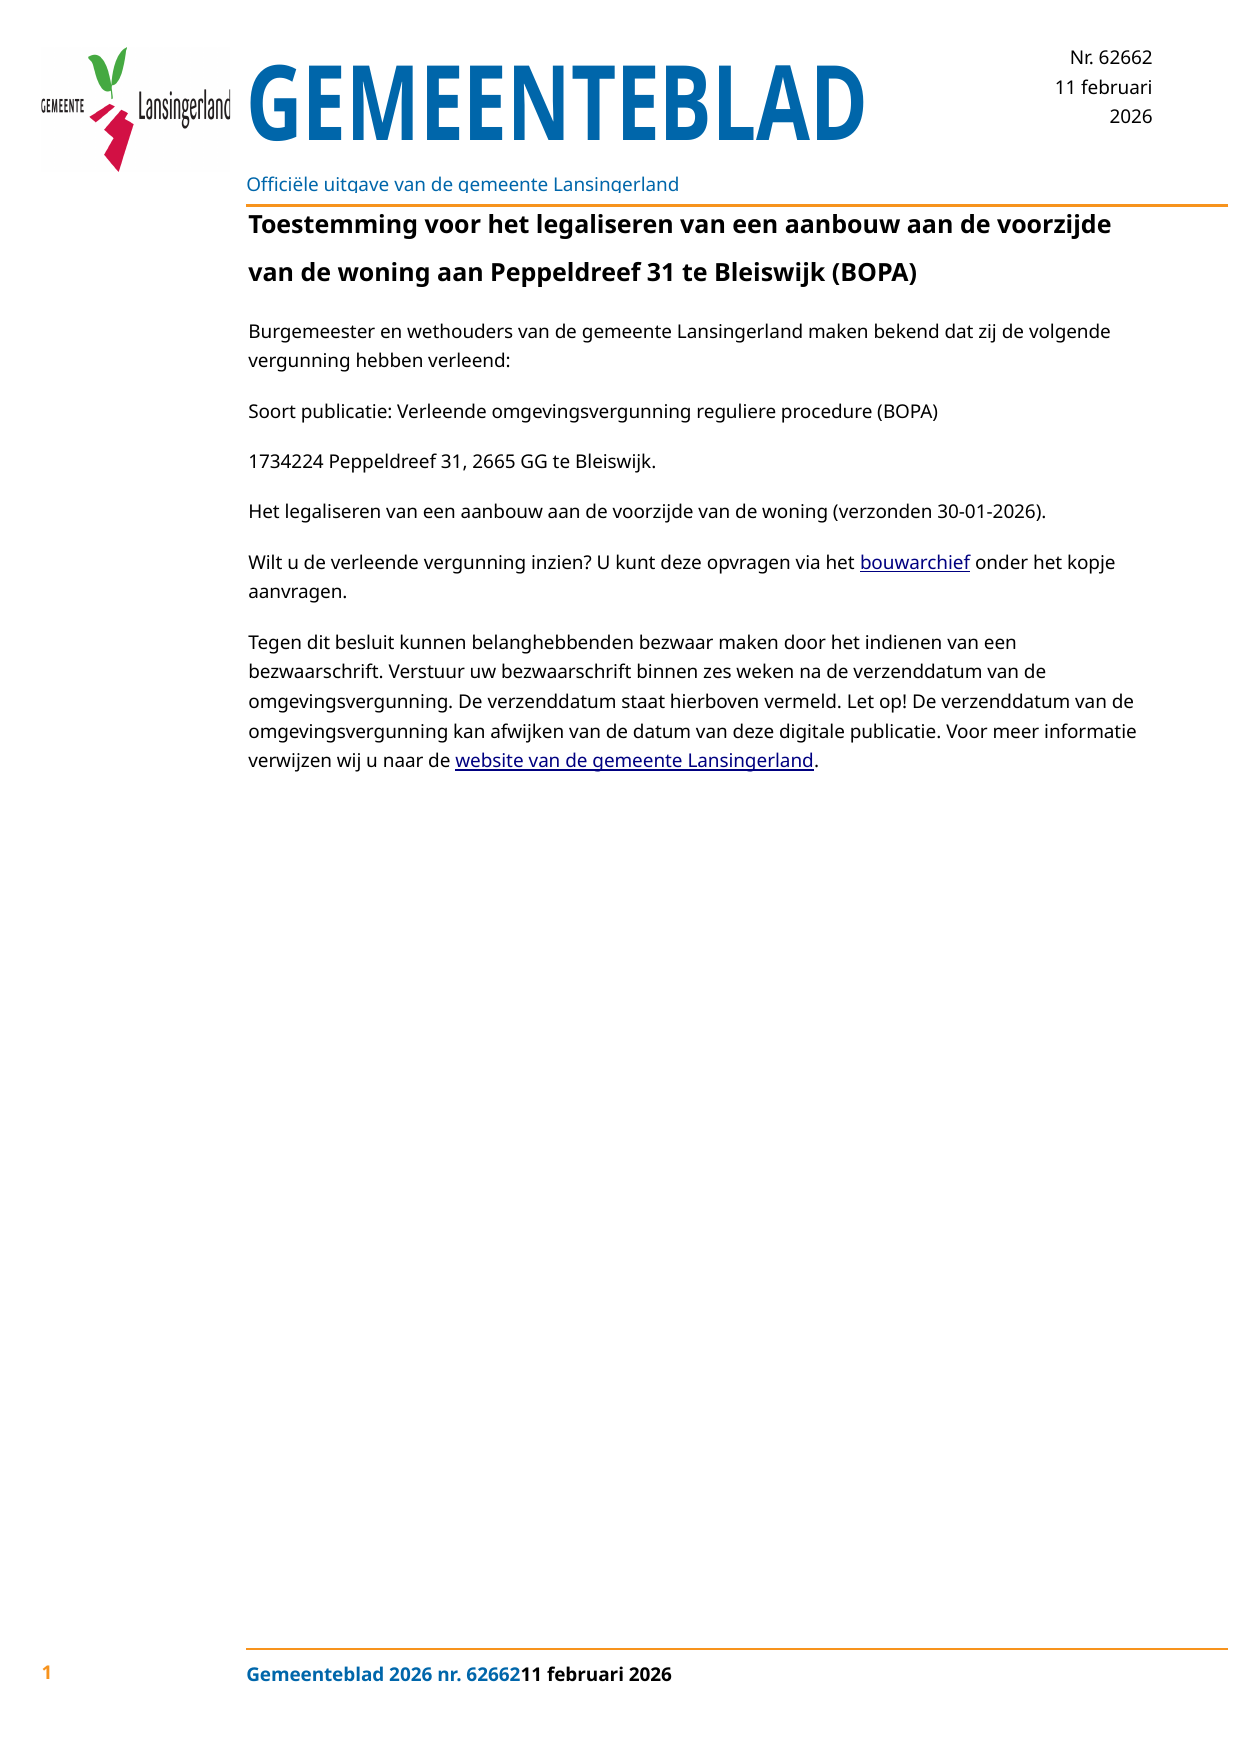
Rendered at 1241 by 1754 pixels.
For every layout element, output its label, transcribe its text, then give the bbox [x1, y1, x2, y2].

picture [41, 47, 231, 172]
text Toestemming voor het legaliseren van een aanbouw aan de voorzijde van de woning aan Peppeldreef 31 te Bleiswijk (BOPA) [248, 207, 1152, 288]
text Soort publicatie: Verleende omgevingsvergunning reguliere procedure (BOPA) [248, 398, 1152, 424]
text 1734224 Peppeldreef 31, 2665 GG te Bleiswijk. [248, 448, 1152, 474]
text Het legaliseren van een aanbouw aan de voorzijde van de woning (verzonden 30-01-2026). [248, 499, 1152, 524]
text Burgemeester en wethouders van de gemeente Lansingerland maken bekend dat zij de volgende vergunning hebben verleend: [248, 318, 1152, 373]
text Tegen dit besluit kunnen belanghebbenden bezwaar maken door het indienen van een bezwaarschrift. Verstuur uw bezwaarschrift binnen zes weken na de verzenddatum van de omgevingsvergunning. De verzenddatum staat hierboven vermeld. Let op! De verzenddatum van de omgevingsvergunning kan afwijken van de datum van deze digitale publicatie. Voor meer informatie verwijzen wij u naar de website van de gemeente Lansingerland. [248, 629, 1152, 773]
text Wilt u de verleende vergunning inzien? U kunt deze opvragen via het bouwarchief onder het kopje aanvragen. [248, 549, 1152, 604]
